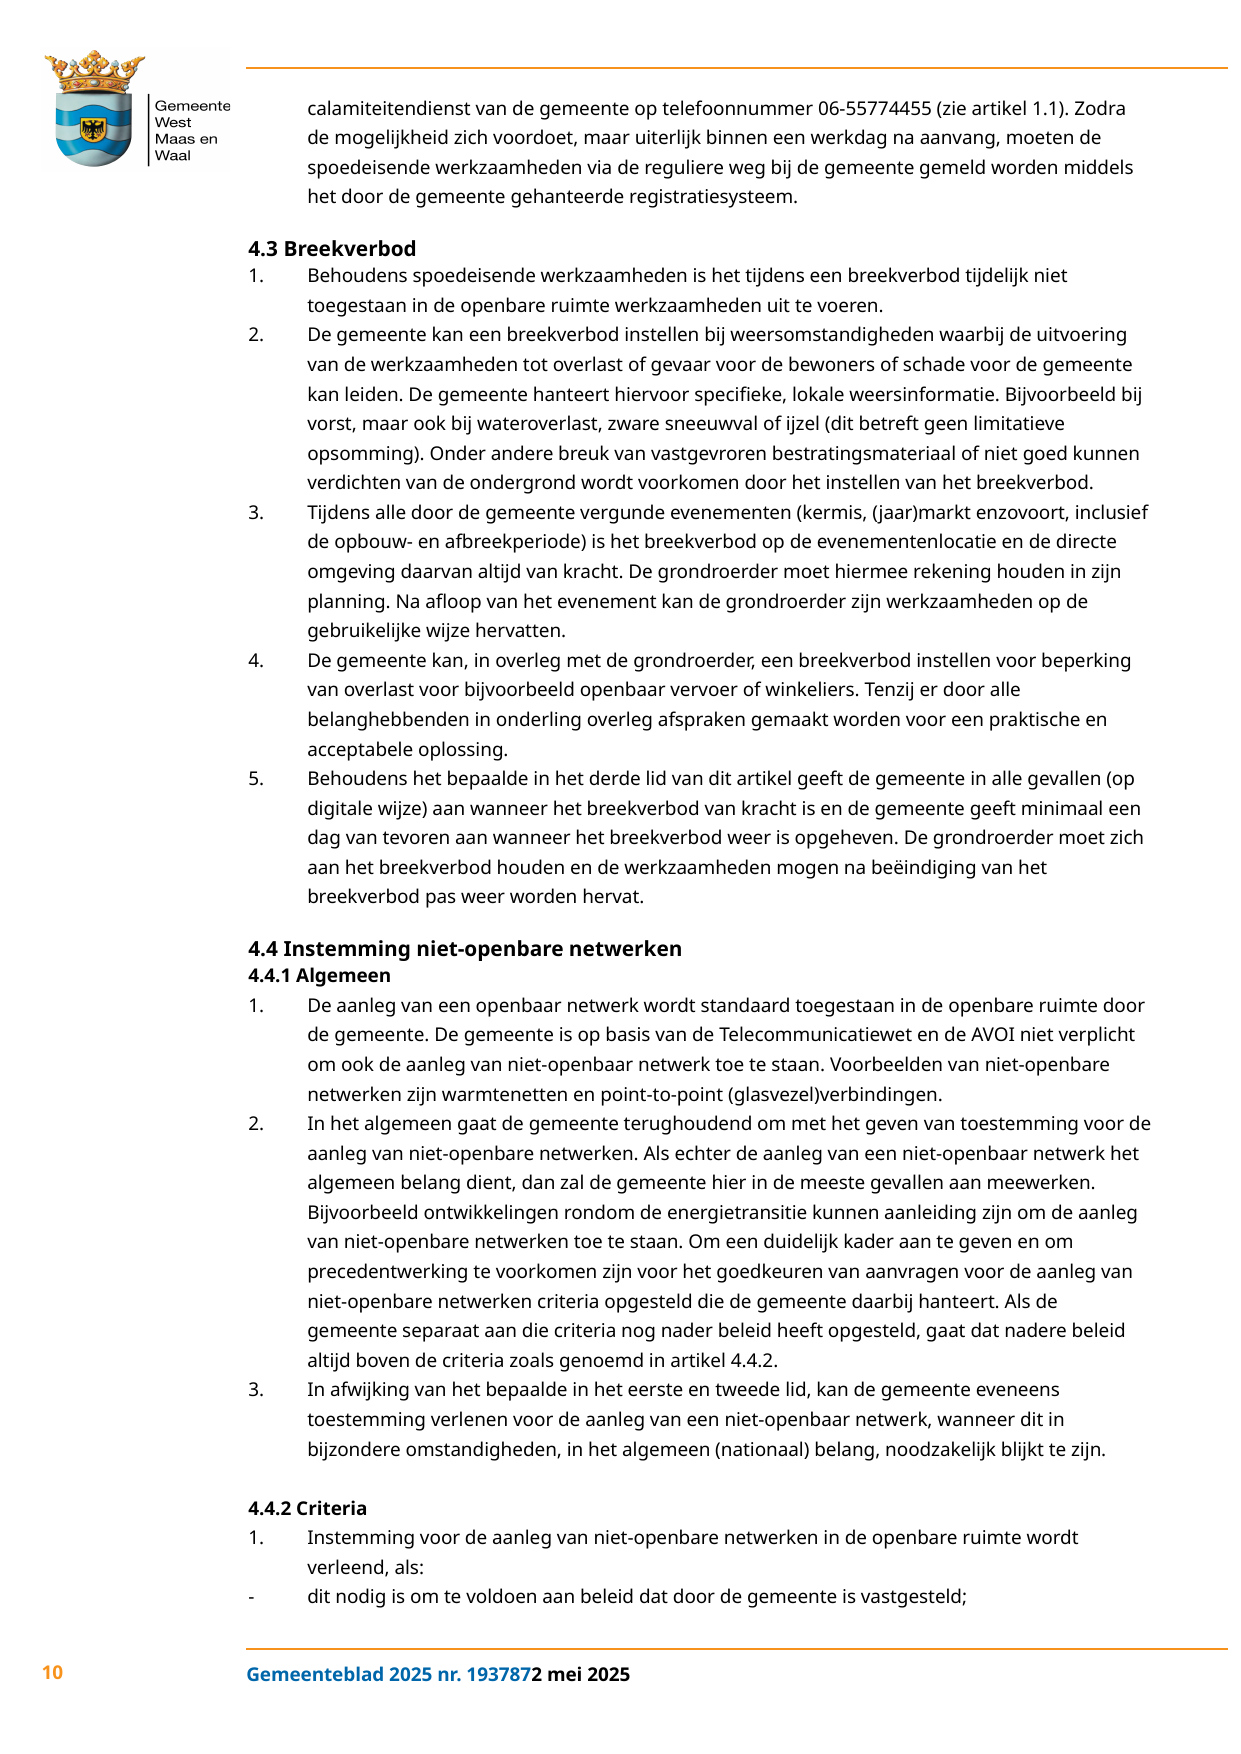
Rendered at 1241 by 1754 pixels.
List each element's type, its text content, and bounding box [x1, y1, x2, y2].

text 4.4.1 Algemeen [248, 962, 1152, 988]
list Behoudens het bepaalde in het derde lid van dit artikel geeft de gemeente in alle gevallen (op digitale wijze) aan wanneer het breekverbod van kracht is en de gemeente geeft minimaal een dag van tevoren aan wanneer het breekverbod weer is opgeheven. De grondroerder moet zich aan het breekverbod houden en de werkzaamheden mogen na beëindiging van het breekverbod pas weer worden hervat. [248, 765, 1152, 909]
list De gemeente kan een breekverbod instellen bij weersomstandigheden waarbij de uitvoering van de werkzaamheden tot overlast of gevaar voor de bewoners of schade voor de gemeente kan leiden. De gemeente hanteert hiervoor specifieke, lokale weersinformatie. Bijvoorbeeld bij vorst, maar ook bij wateroverlast, zware sneeuwval of ijzel (dit betreft geen limitatieve opsomming). Onder andere breuk van vastgevroren bestratingsmateriaal of niet goed kunnen verdichten van de ondergrond wordt voorkomen door het instellen van het breekverbod. [248, 322, 1152, 495]
list In het algemeen gaat de gemeente terughoudend om met het geven van toestemming voor de aanleg van niet-openbare netwerken. Als echter de aanleg van een niet-openbaar netwerk het algemeen belang dient, dan zal de gemeente hier in de meeste gevallen aan meewerken. Bijvoorbeeld ontwikkelingen rondom de energietransitie kunnen aanleiding zijn om de aanleg van niet-openbare netwerken toe te staan. Om een duidelijk kader aan te geven en om precedentwerking te voorkomen zijn voor het goedkeuren van aanvragen voor de aanleg van niet-openbare netwerken criteria opgesteld die de gemeente daarbij hanteert. Als de gemeente separaat aan die criteria nog nader beleid heeft opgesteld, gaat dat nadere beleid altijd boven de criteria zoals genoemd in artikel 4.4.2. [248, 1110, 1152, 1373]
list De aanleg van een openbaar netwerk wordt standaard toegestaan in de openbare ruimte door de gemeente. De gemeente is op basis van de Telecommunicatiewet en de AVOI niet verplicht om ook de aanleg van niet-openbaar netwerk toe te staan. Voorbeelden van niet-openbare netwerken zijn warmtenetten en point-to-point (glasvezel)verbindingen. [248, 992, 1152, 1107]
list Behoudens spoedeisende werkzaamheden is het tijdens een breekverbod tijdelijk niet toegestaan in de openbare ruimte werkzaamheden uit te voeren. [248, 262, 1152, 318]
list De gemeente kan, in overleg met de grondroerder, een breekverbod instellen voor beperking van overlast voor bijvoorbeeld openbaar vervoer of winkeliers. Tenzij er door alle belanghebbenden in onderling overleg afspraken gemaakt worden voor een praktische en acceptabele oplossing. [248, 647, 1152, 761]
list Tijdens alle door de gemeente vergunde evenementen (kermis, (jaar)markt enzovoort, inclusief de opbouw- en afbreekperiode) is het breekverbod op de evenementenlocatie en de directe omgeving daarvan altijd van kracht. De grondroerder moet hiermee rekening houden in zijn planning. Na afloop van het evenement kan de grondroerder zijn werkzaamheden op de gebruikelijke wijze hervatten. [248, 499, 1152, 643]
list Instemming voor de aanleg van niet-openbare netwerken in de openbare ruimte wordt verleend, als: [248, 1524, 1152, 1580]
list In afwijking van het bepaalde in het eerste en tweede lid, kan de gemeente eveneens toestemming verlenen voor de aanleg van een niet-openbaar netwerk, wanneer dit in bijzondere omstandigheden, in het algemeen (nationaal) belang, noodzakelijk blijkt te zijn. [248, 1377, 1152, 1462]
text 4.4.2 Criteria [248, 1495, 1152, 1521]
list calamiteitendienst van de gemeente op telefoonnummer 06-55774455 (zie artikel 1.1). Zodra de mogelijkheid zich voordoet, maar uiterlijk binnen een werkdag na aanvang, moeten de spoedeisende werkzaamheden via de reguliere weg bij de gemeente gemeld worden middels het door de gemeente gehanteerde registratiesysteem. [248, 95, 1152, 209]
picture [41, 47, 231, 172]
text 4.4 Instemming niet-openbare netwerken [248, 934, 1152, 962]
text 4.3 Breekverbod [248, 234, 1152, 262]
list dit nodig is om te voldoen aan beleid dat door de gemeente is vastgesteld; [248, 1584, 1152, 1609]
